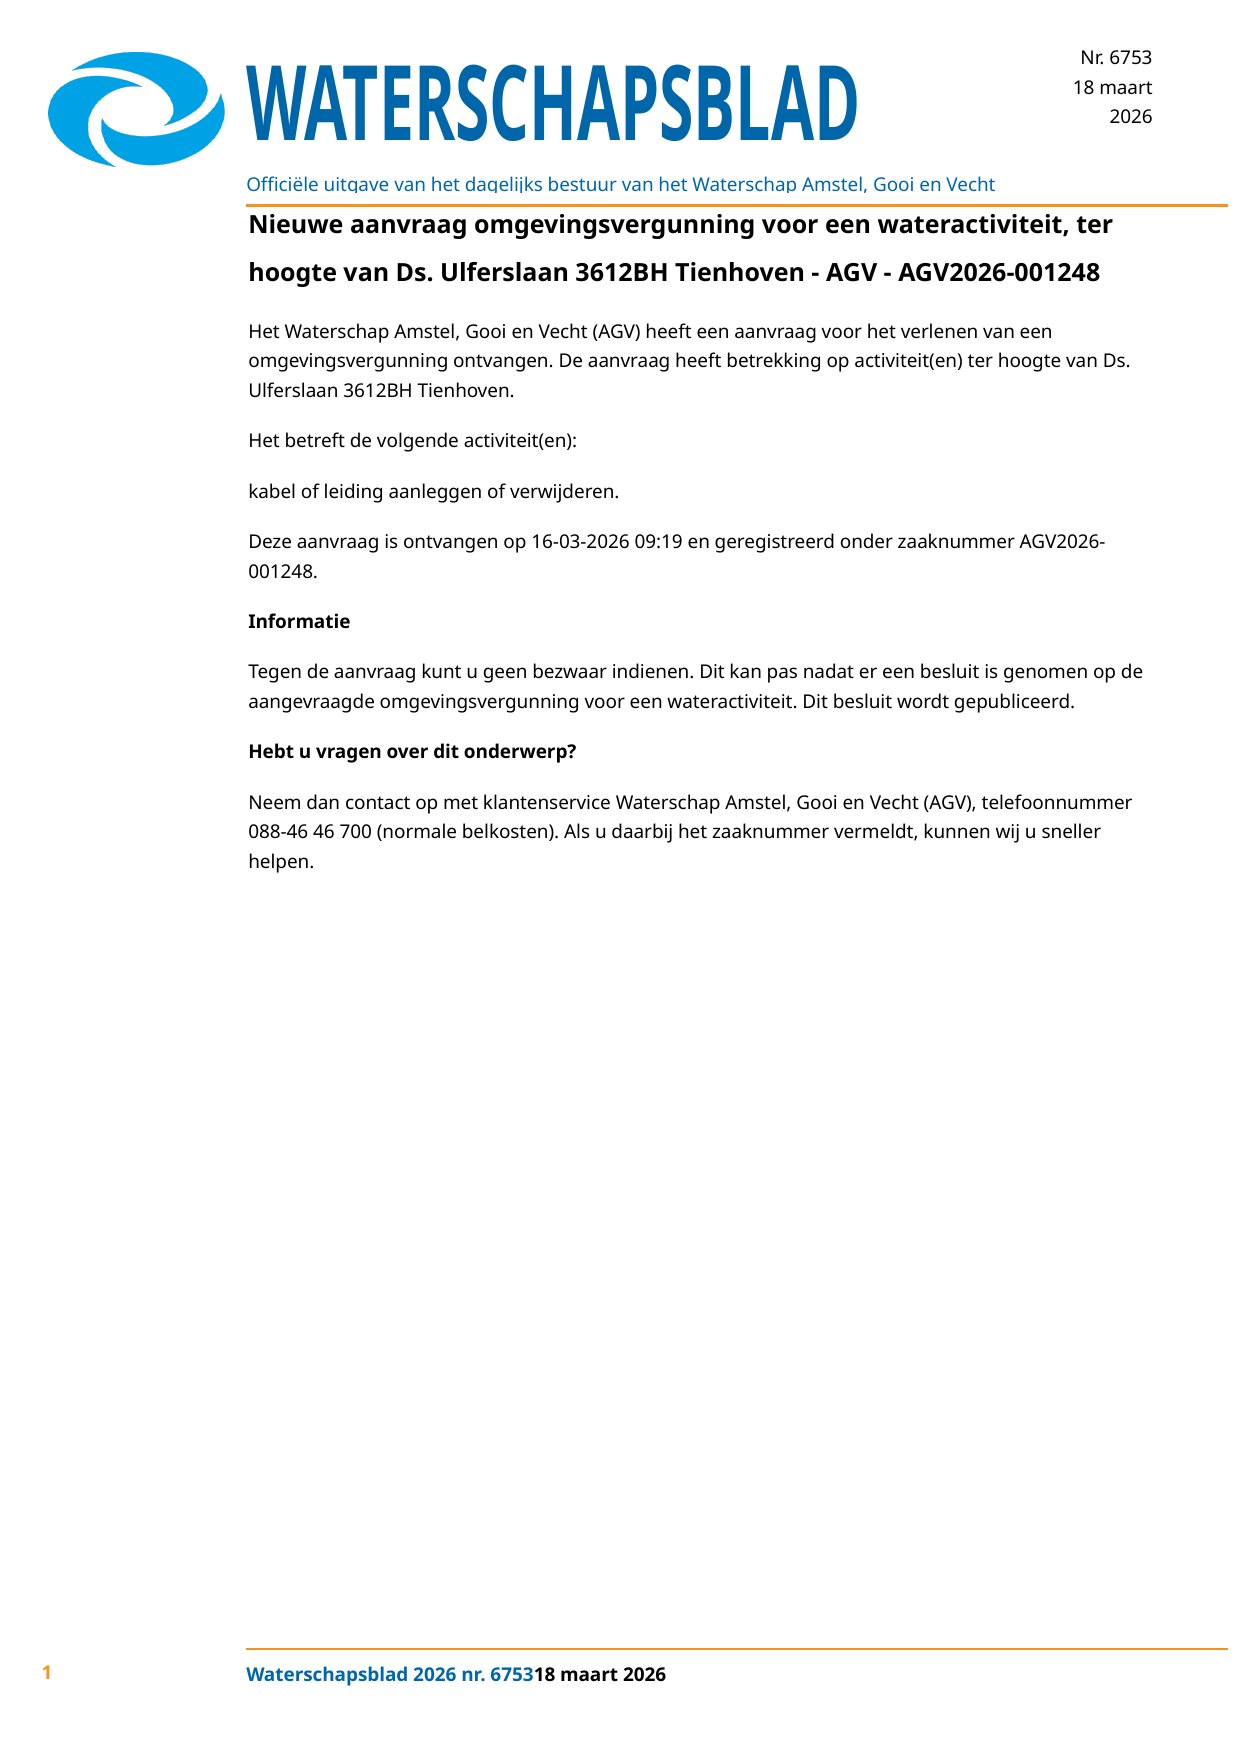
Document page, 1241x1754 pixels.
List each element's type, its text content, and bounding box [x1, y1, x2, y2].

picture [41, 47, 231, 172]
text Het betreft de volgende activiteit(en): [248, 427, 1152, 453]
text Hebt u vragen over dit onderwerp? [248, 739, 1152, 764]
text Neem dan contact op met klantenservice Waterschap Amstel, Gooi en Vecht (AGV), telefoonnummer 088-46 46 700 (normale belkosten). Als u daarbij het zaaknummer vermeldt, kunnen wij u sneller helpen. [248, 789, 1152, 874]
text Informatie [248, 608, 1152, 634]
text Tegen de aanvraag kunt u geen bezwaar indienen. Dit kan pas nadat er een besluit is genomen op de aangevraagde omgevingsvergunning voor een wateractiviteit. Dit besluit wordt gepubliceerd. [248, 659, 1152, 714]
text kabel of leiding aanleggen of verwijderen. [248, 478, 1152, 504]
text Het Waterschap Amstel, Gooi en Vecht (AGV) heeft een aanvraag voor het verlenen van een omgevingsvergunning ontvangen. De aanvraag heeft betrekking op activiteit(en) ter hoogte van Ds. Ulferslaan 3612BH Tienhoven. [248, 318, 1152, 403]
text Nieuwe aanvraag omgevingsvergunning voor een wateractiviteit, ter hoogte van Ds. Ulferslaan 3612BH Tienhoven - AGV - AGV2026-001248 [248, 207, 1152, 288]
text Deze aanvraag is ontvangen op 16-03-2026 09:19 en geregistreerd onder zaaknummer AGV2026-001248. [248, 528, 1152, 584]
